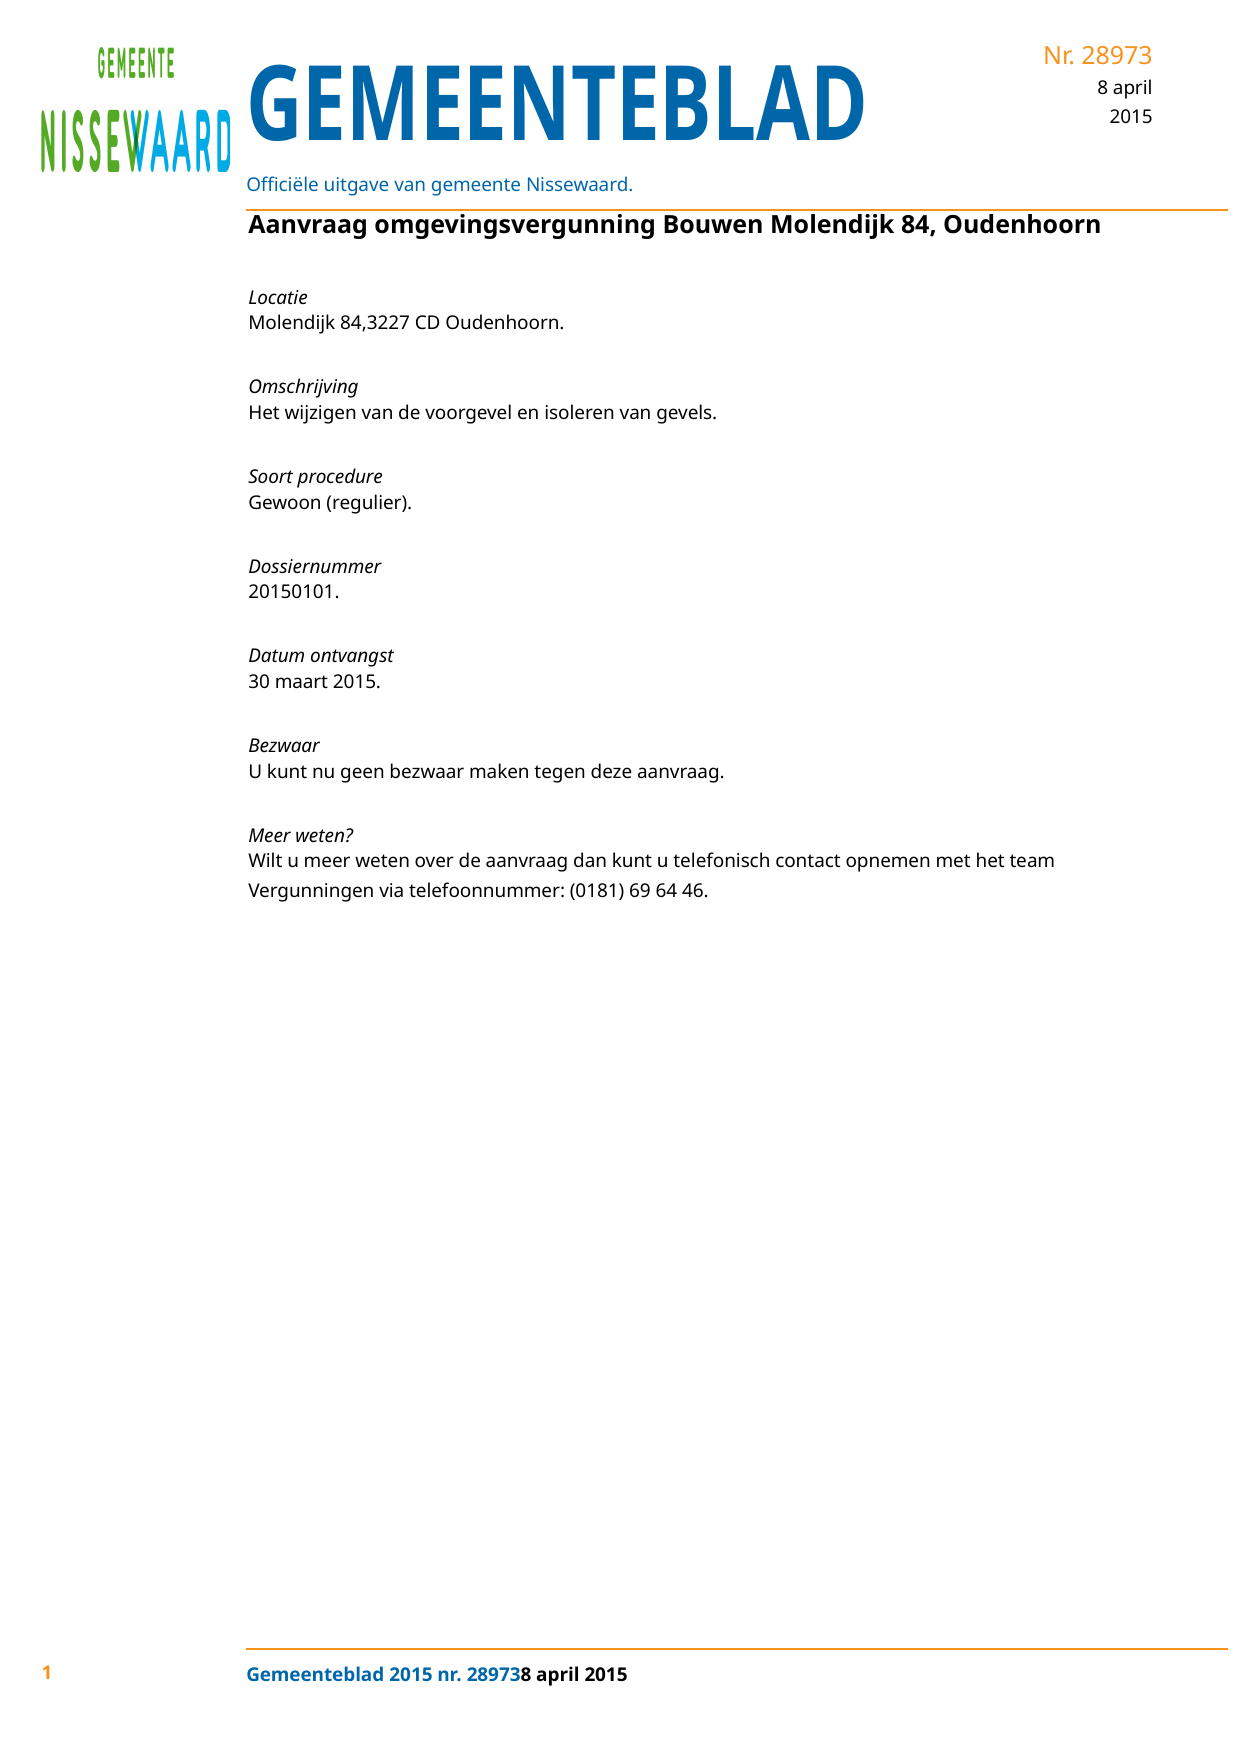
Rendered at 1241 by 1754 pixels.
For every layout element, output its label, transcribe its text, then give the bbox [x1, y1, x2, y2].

picture [154, 157, 165, 172]
text Molendijk 84,3227 CD Oudenhoorn. [248, 309, 1152, 335]
picture [200, 151, 206, 172]
text Datum ontvangst [248, 643, 1152, 668]
picture [41, 47, 231, 172]
text Omschrijving [248, 373, 1152, 399]
text U kunt nu geen bezwaar maken tegen deze aanvraag. [248, 758, 1152, 784]
picture [176, 157, 187, 172]
text Aanvraag omgevingsvergunning Bouwen Molendijk 84, Oudenhoorn [248, 211, 1152, 241]
picture [201, 122, 206, 138]
picture [222, 122, 227, 160]
text 30 maart 2015. [248, 668, 1152, 694]
text 20150101. [248, 579, 1152, 604]
text Het wijzigen van de voorgevel en isoleren van gevels. [248, 399, 1152, 425]
text Soort procedure [248, 463, 1152, 489]
text Bezwaar [248, 732, 1152, 758]
text Wilt u meer weten over de aanvraag dan kunt u telefonisch contact opnemen met het team Vergunningen via telefoonnummer: (0181) 69 64 46. [248, 848, 1152, 903]
text Meer weten? [248, 822, 1152, 848]
text Locatie [248, 284, 1152, 309]
text Gewoon (regulier). [248, 489, 1152, 515]
text Dossiernummer [248, 553, 1152, 579]
